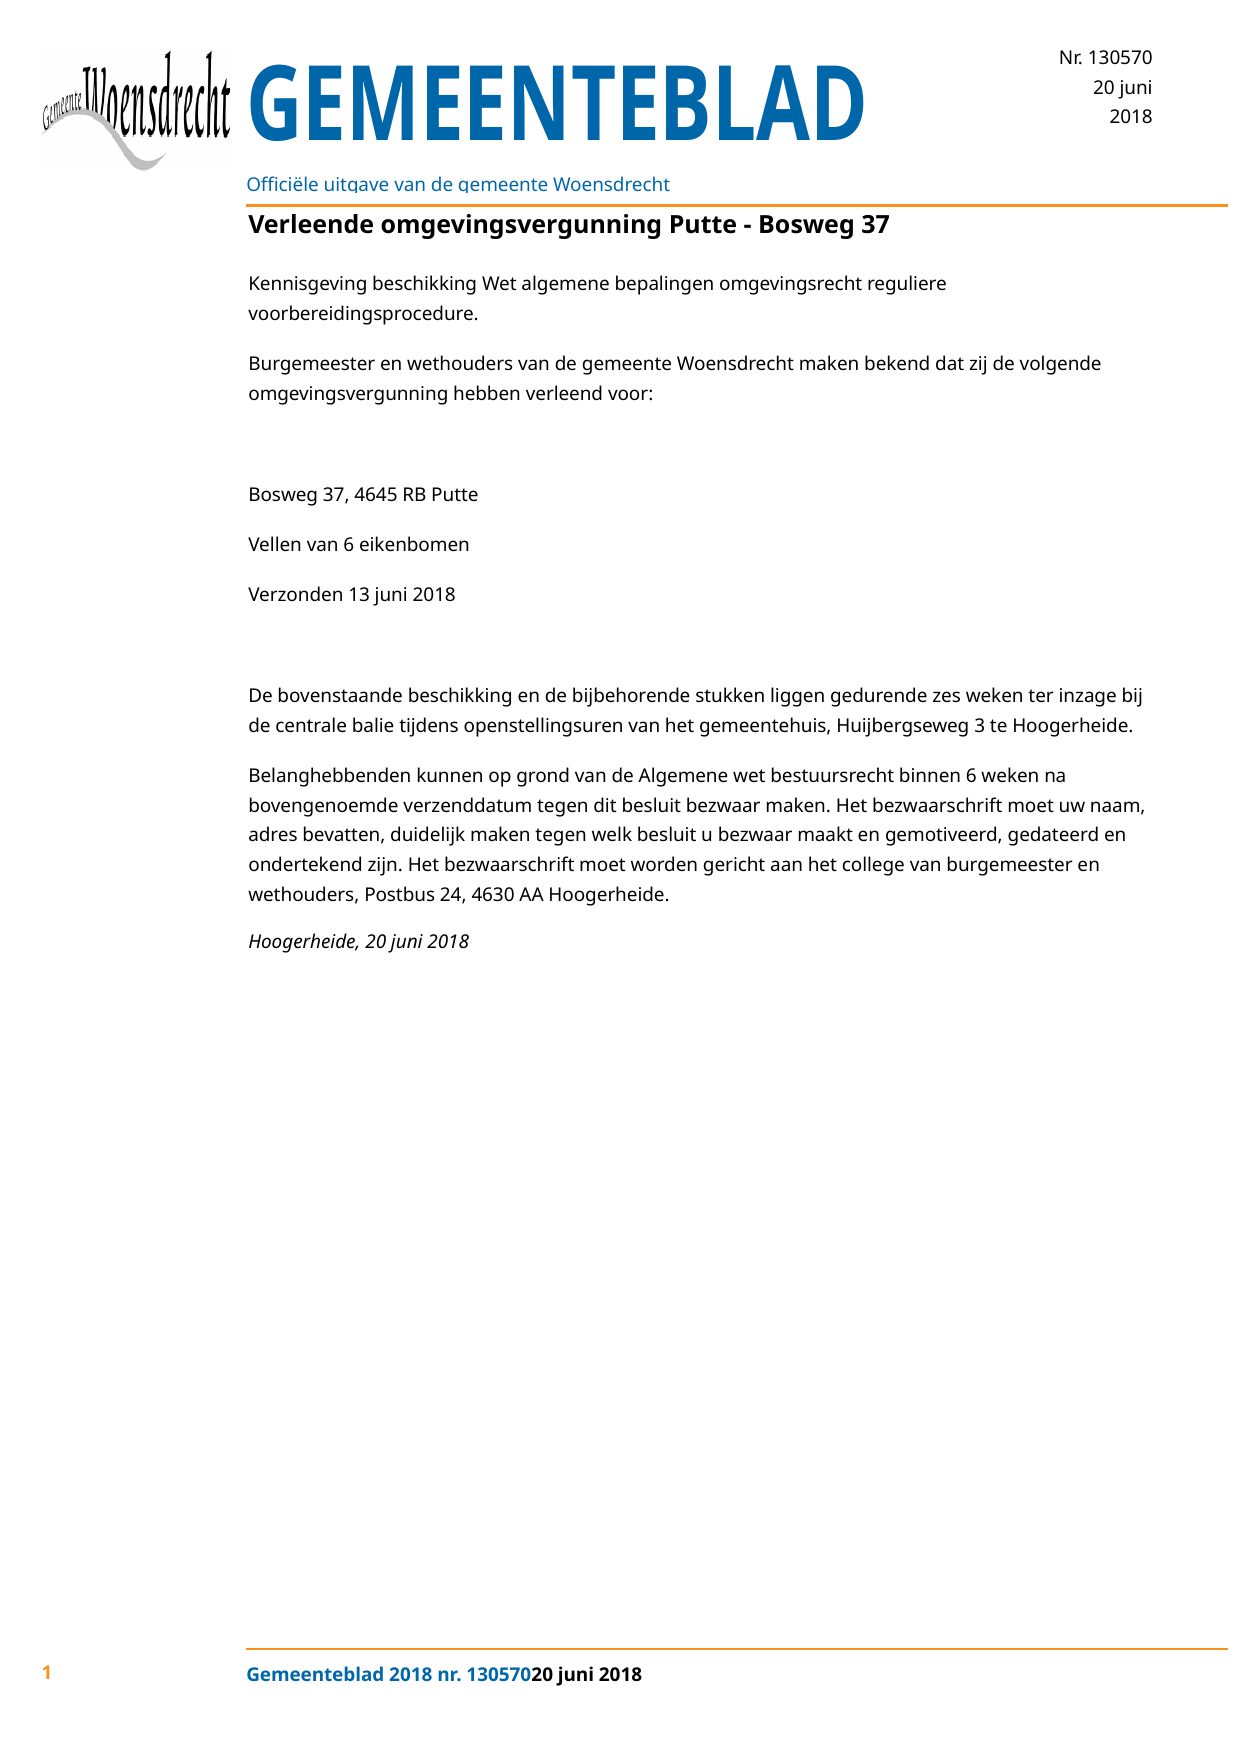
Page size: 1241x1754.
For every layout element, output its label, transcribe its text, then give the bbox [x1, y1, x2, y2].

text Bosweg 37, 4645 RB Putte [248, 481, 1152, 506]
text Verleende omgevingsvergunning Putte - Bosweg 37 [248, 207, 1152, 241]
text Burgemeester en wethouders van de gemeente Woensdrecht maken bekend dat zij de volgende omgevingsvergunning hebben verleend voor: [248, 350, 1152, 406]
picture [41, 47, 231, 172]
text Hoogerheide, 20 juni 2018 [248, 928, 1152, 954]
text Kennisgeving beschikking Wet algemene bepalingen omgevingsrecht reguliere voorbereidingsprocedure. [248, 270, 1152, 326]
text Vellen van 6 eikenbomen [248, 531, 1152, 557]
text De bovenstaande beschikking en de bijbehorende stukken liggen gedurende zes weken ter inzage bij de centrale balie tijdens openstellingsuren van het gemeentehuis, Huijbergseweg 3 te Hoogerheide. [248, 682, 1152, 738]
text Belanghebbenden kunnen op grond van de Algemene wet bestuursrecht binnen 6 weken na bovengenoemde verzenddatum tegen dit besluit bezwaar maken. Het bezwaarschrift moet uw naam, adres bevatten, duidelijk maken tegen welk besluit u bezwaar maakt en gemotiveerd, gedateerd en ondertekend zijn. Het bezwaarschrift moet worden gericht aan het college van burgemeester en wethouders, Postbus 24, 4630 AA Hoogerheide. [248, 762, 1152, 906]
text Verzonden 13 juni 2018 [248, 582, 1152, 607]
